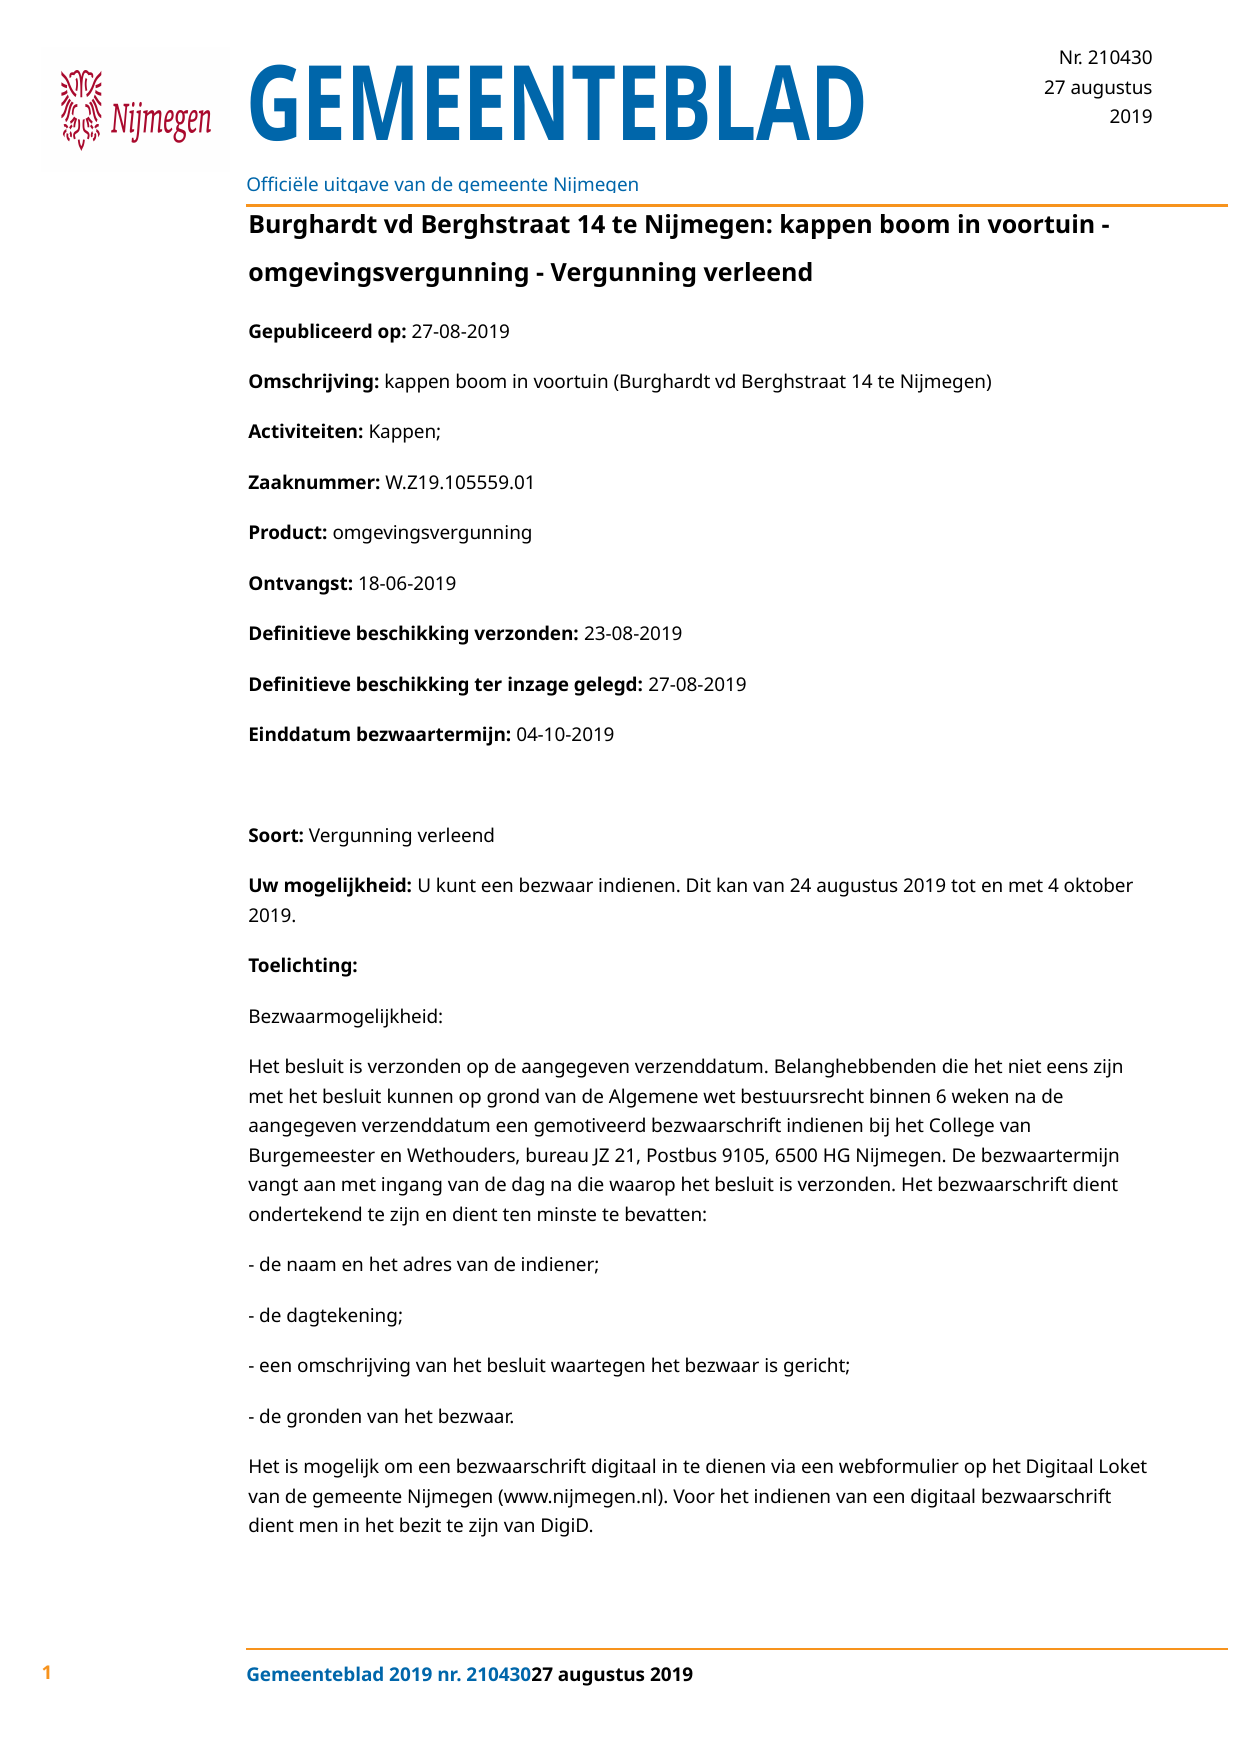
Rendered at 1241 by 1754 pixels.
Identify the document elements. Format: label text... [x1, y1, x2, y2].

text - de naam en het adres van de indiener; [248, 1252, 1152, 1277]
text Soort: Vergunning verleend [248, 822, 1152, 848]
text Uw mogelijkheid: U kunt een bezwaar indienen. Dit kan van 24 augustus 2019 tot en met 4 oktober 2019. [248, 872, 1152, 928]
text Burghardt vd Berghstraat 14 te Nijmegen: kappen boom in voortuin - omgevingsvergunning - Vergunning verleend [248, 207, 1152, 288]
text Gepubliceerd op: 27-08-2019 [248, 318, 1152, 344]
text Einddatum bezwaartermijn: 04-10-2019 [248, 721, 1152, 747]
text Het is mogelijk om een bezwaarschrift digitaal in te dienen via een webformulier op het Digitaal Loket van de gemeente Nijmegen (www.nijmegen.nl). Voor het indienen van een digitaal bezwaarschrift dient men in het bezit te zijn van DigiD. [248, 1453, 1152, 1538]
text Omschrijving: kappen boom in voortuin (Burghardt vd Berghstraat 14 te Nijmegen) [248, 368, 1152, 394]
text - een omschrijving van het besluit waartegen het bezwaar is gericht; [248, 1352, 1152, 1378]
picture [41, 47, 231, 172]
text Definitieve beschikking ter inzage gelegd: 27-08-2019 [248, 671, 1152, 697]
text - de dagtekening; [248, 1302, 1152, 1328]
text Bezwaarmogelijkheid: [248, 1003, 1152, 1029]
text Ontvangst: 18-06-2019 [248, 570, 1152, 596]
text Het besluit is verzonden op de aangegeven verzenddatum. Belanghebbenden die het niet eens zijn met het besluit kunnen op grond van de Algemene wet bestuursrecht binnen 6 weken na de aangegeven verzenddatum een gemotiveerd bezwaarschrift indienen bij het College van Burgemeester en Wethouders, bureau JZ 21, Postbus 9105, 6500 HG Nijmegen. De bezwaartermijn vangt aan met ingang van de dag na die waarop het besluit is verzonden. Het bezwaarschrift dient ondertekend te zijn en dient ten minste te bevatten: [248, 1053, 1152, 1227]
text Zaaknummer: W.Z19.105559.01 [248, 469, 1152, 495]
text Product: omgevingsvergunning [248, 519, 1152, 545]
text Toelichting: [248, 952, 1152, 978]
text Activiteiten: Kappen; [248, 419, 1152, 444]
text Definitieve beschikking verzonden: 23-08-2019 [248, 620, 1152, 646]
text - de gronden van het bezwaar. [248, 1403, 1152, 1429]
